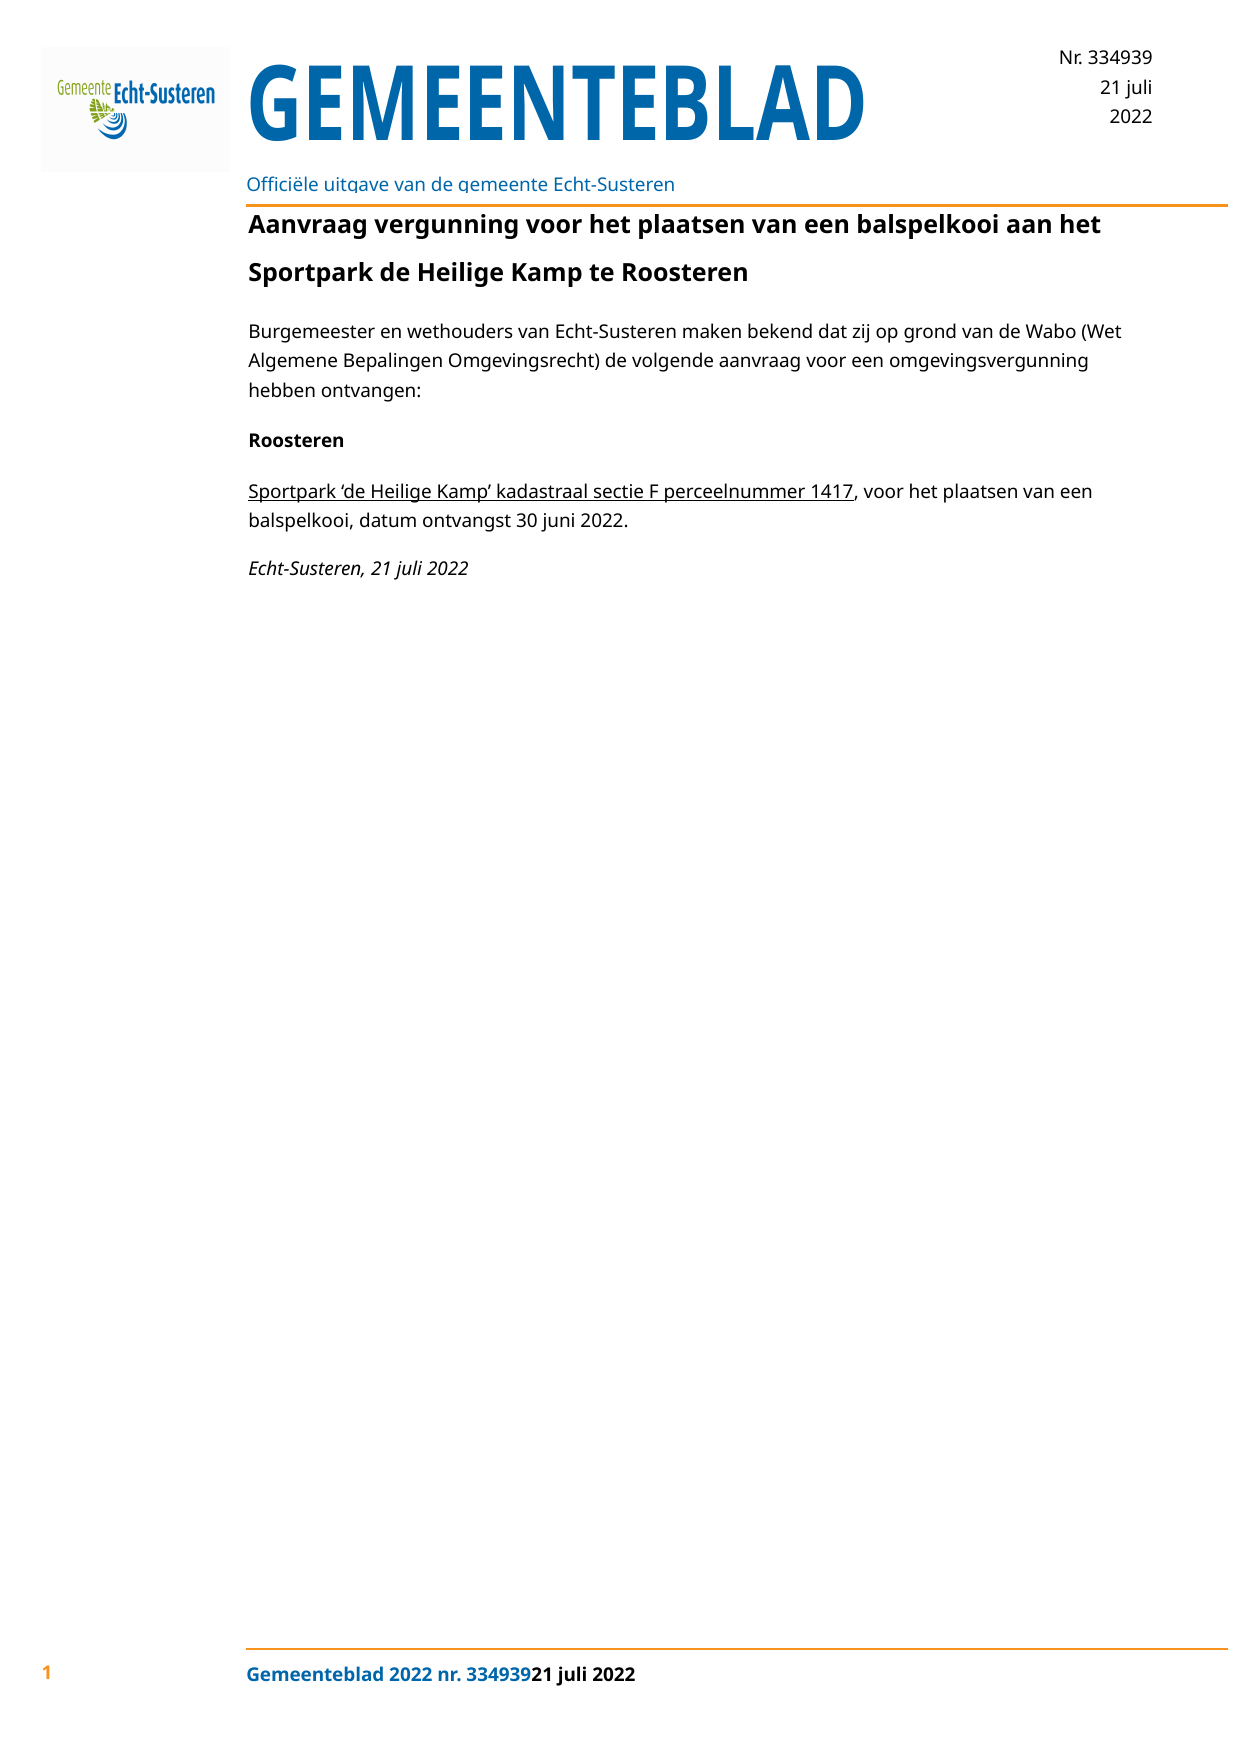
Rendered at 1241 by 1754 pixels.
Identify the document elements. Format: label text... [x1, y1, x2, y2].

text Sportpark ‘de Heilige Kamp’ kadastraal sectie F perceelnummer 1417, voor het plaatsen van een balspelkooi, datum ontvangst 30 juni 2022. [248, 478, 1152, 533]
text Roosteren [248, 427, 1152, 453]
picture [41, 47, 231, 172]
text Echt-Susteren, 21 juli 2022 [248, 555, 1152, 581]
text Aanvraag vergunning voor het plaatsen van een balspelkooi aan het Sportpark de Heilige Kamp te Roosteren [248, 207, 1152, 288]
text Burgemeester en wethouders van Echt-Susteren maken bekend dat zij op grond van de Wabo (Wet Algemene Bepalingen Omgevingsrecht) de volgende aanvraag voor een omgevingsvergunning hebben ontvangen: [248, 318, 1152, 403]
